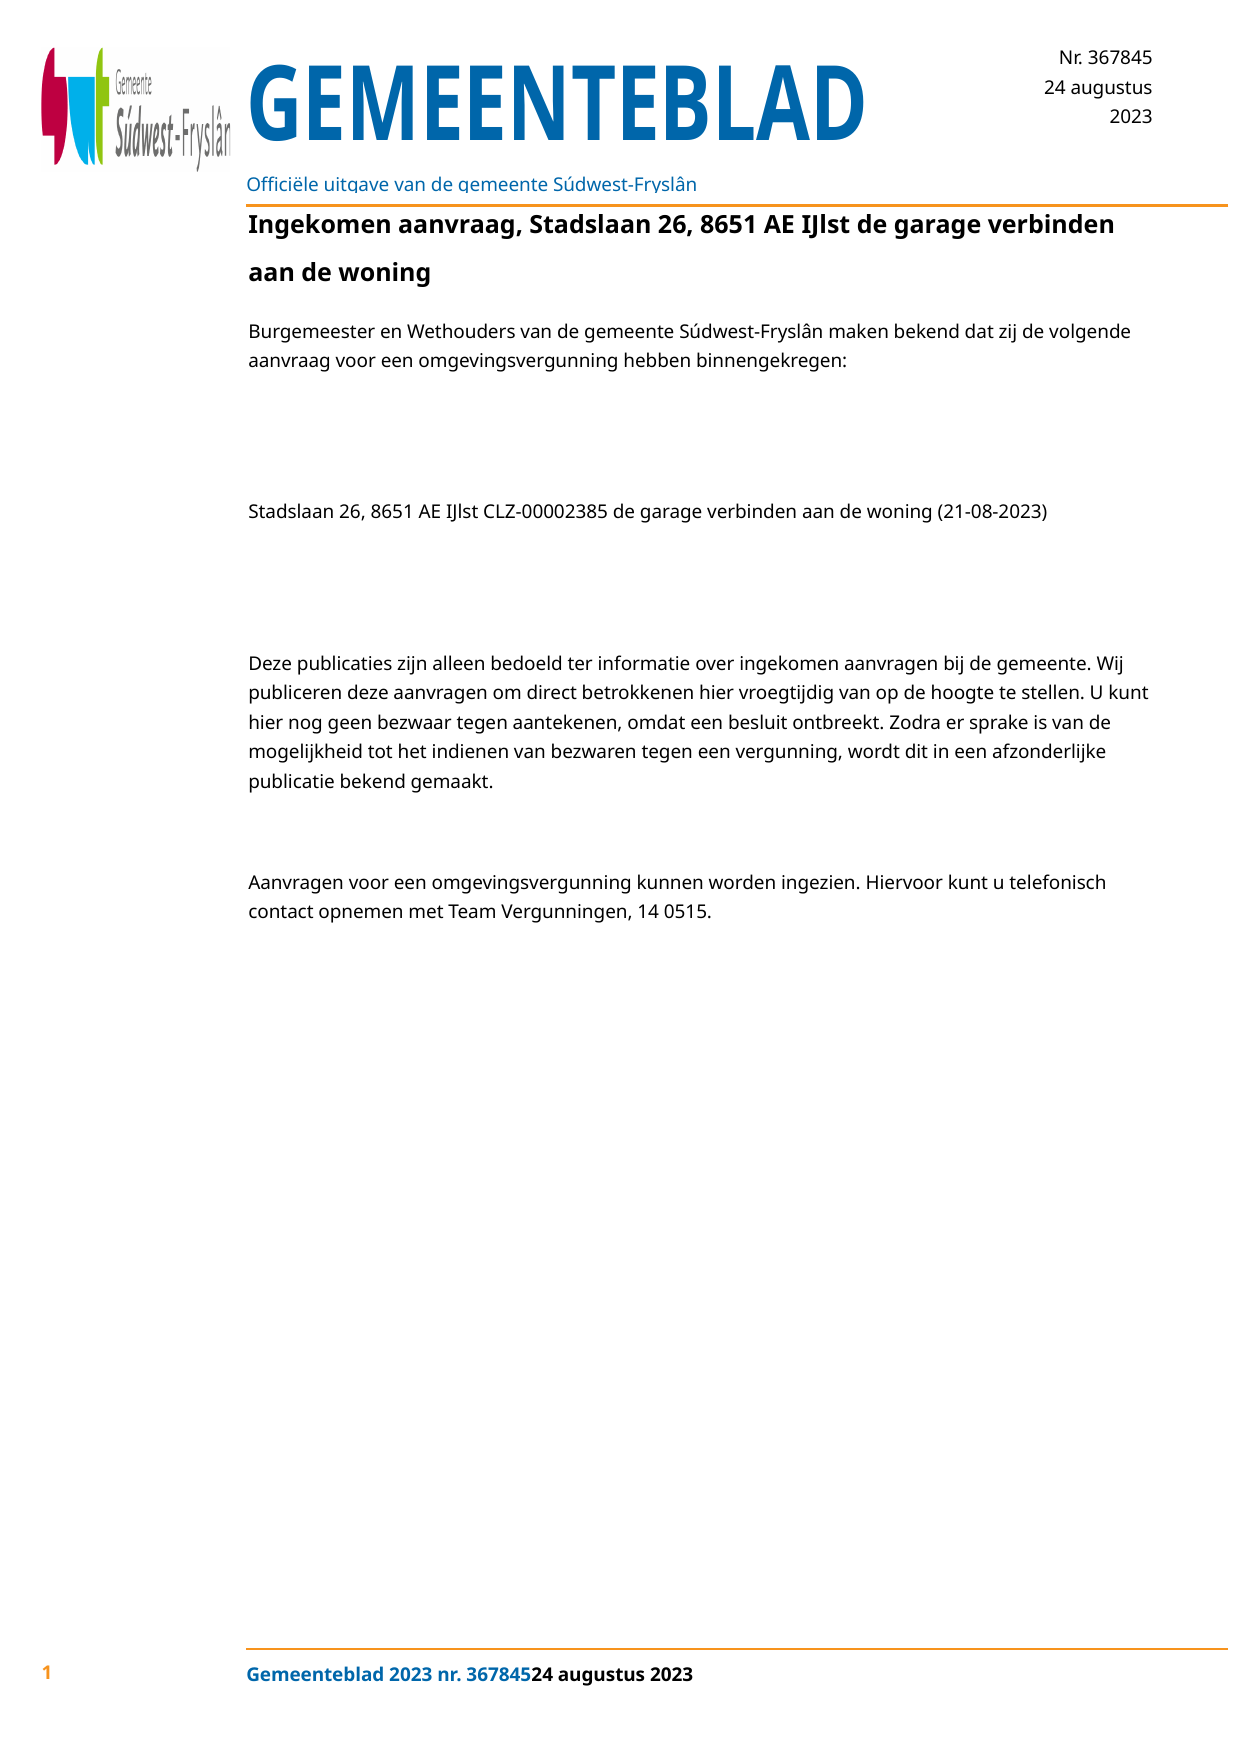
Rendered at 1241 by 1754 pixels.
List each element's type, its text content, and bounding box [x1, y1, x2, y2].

text Ingekomen aanvraag, Stadslaan 26, 8651 AE IJlst de garage verbinden aan de woning [248, 207, 1152, 288]
picture [41, 47, 231, 172]
text Aanvragen voor een omgevingsvergunning kunnen worden ingezien. Hiervoor kunt u telefonisch contact opnemen met Team Vergunningen, 14 0515. [248, 869, 1152, 924]
text Deze publicaties zijn alleen bedoeld ter informatie over ingekomen aanvragen bij de gemeente. Wij publiceren deze aanvragen om direct betrokkenen hier vroegtijdig van op de hoogte te stellen. U kunt hier nog geen bezwaar tegen aantekenen, omdat een besluit ontbreekt. Zodra er sprake is van de mogelijkheid tot het indienen van bezwaren tegen een vergunning, wordt dit in een afzonderlijke publicatie bekend gemaakt. [248, 650, 1152, 794]
text Burgemeester en Wethouders van de gemeente Súdwest-Fryslân maken bekend dat zij de volgende aanvraag voor een omgevingsvergunning hebben binnengekregen: [248, 318, 1152, 373]
text Stadslaan 26, 8651 AE IJlst CLZ-00002385 de garage verbinden aan de woning (21-08-2023) [248, 499, 1152, 524]
